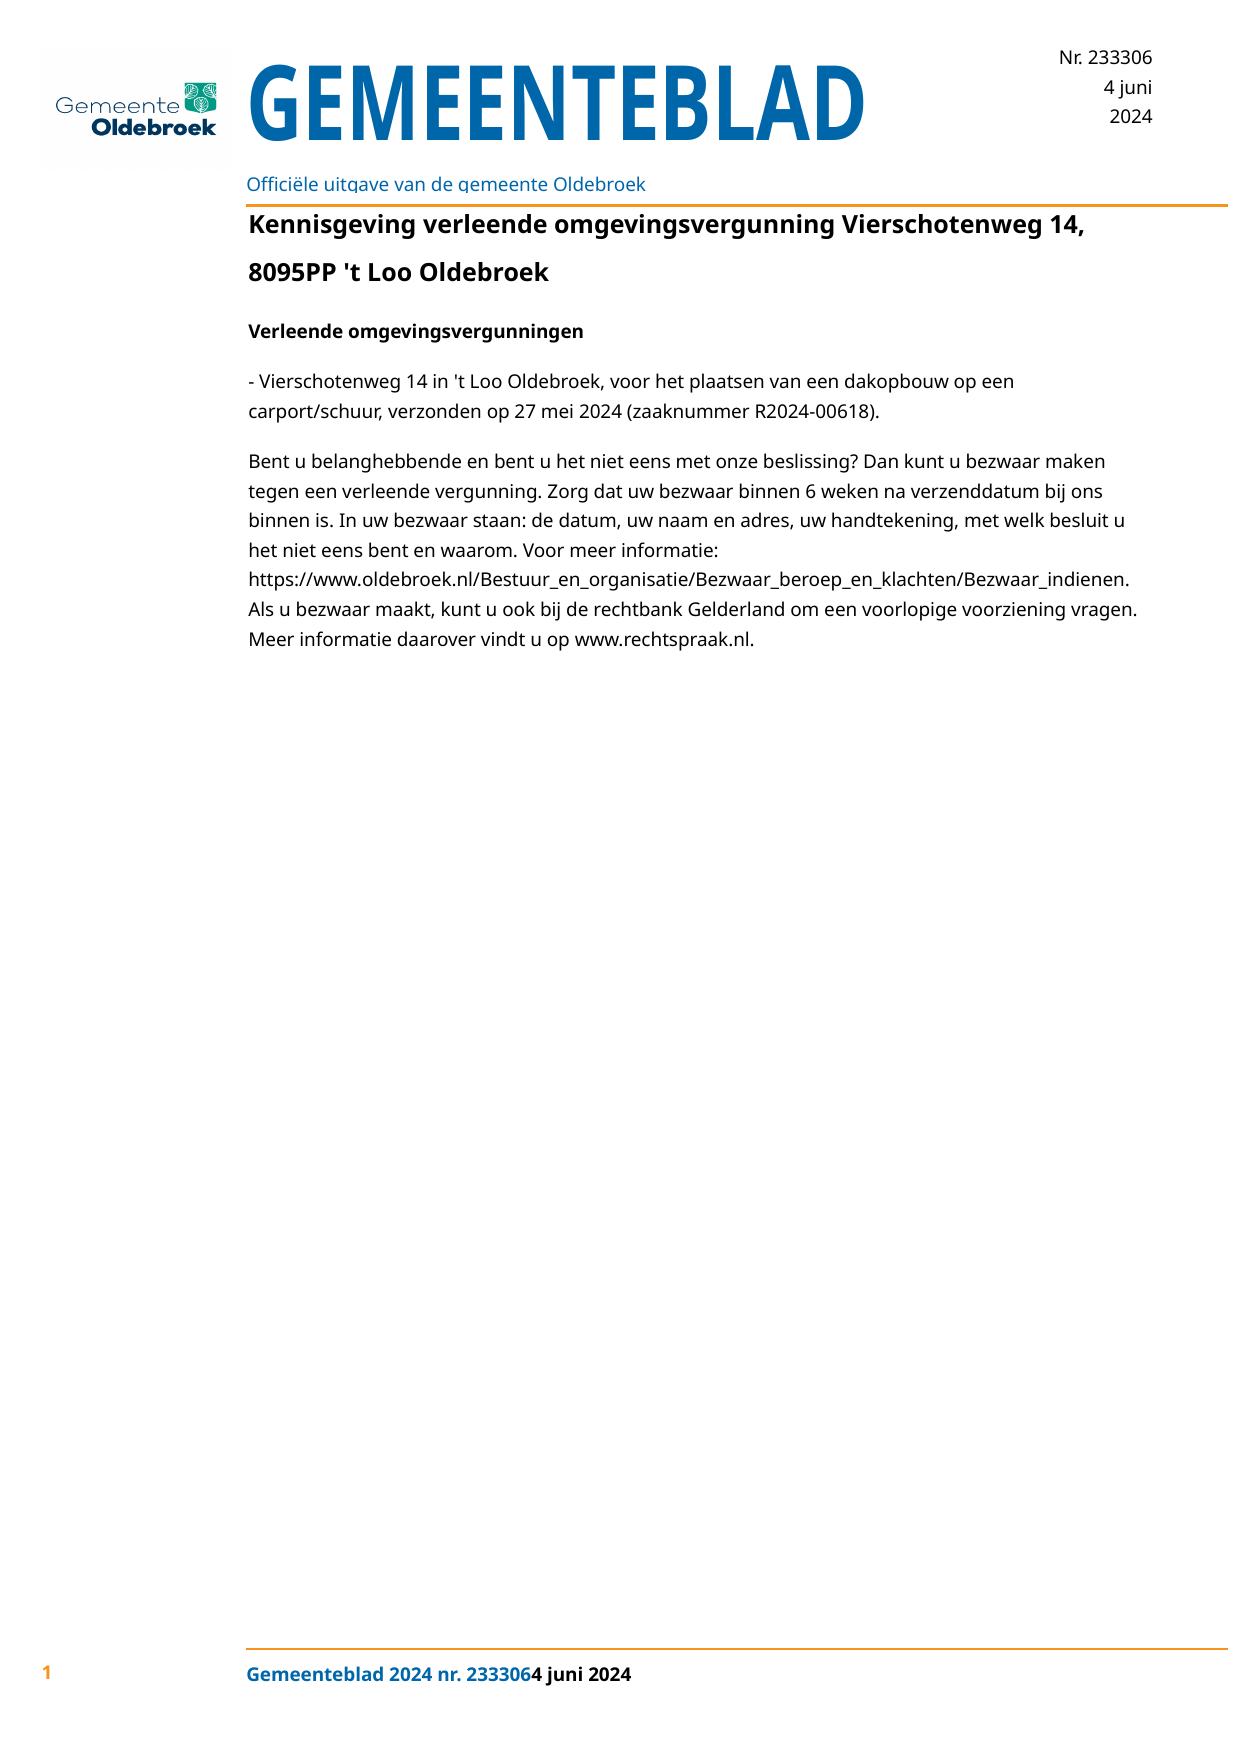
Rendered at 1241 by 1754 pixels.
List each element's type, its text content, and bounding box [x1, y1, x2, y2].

picture [41, 47, 231, 172]
text Bent u belanghebbende en bent u het niet eens met onze beslissing? Dan kunt u bezwaar maken tegen een verleende vergunning. Zorg dat uw bezwaar binnen 6 weken na verzenddatum bij ons binnen is. In uw bezwaar staan: de datum, uw naam en adres, uw handtekening, met welk besluit u het niet eens bent en waarom. Voor meer informatie: https://www.oldebroek.nl/Bestuur_en_organisatie/Bezwaar_beroep_en_klachten/Bezwaar_indienen. Als u bezwaar maakt, kunt u ook bij de rechtbank Gelderland om een voorlopige voorziening vragen. Meer informatie daarover vindt u op www.rechtspraak.nl. [248, 448, 1152, 652]
text - Vierschotenweg 14 in 't Loo Oldebroek, voor het plaatsen van een dakopbouw op een carport/schuur, verzonden op 27 mei 2024 (zaaknummer R2024-00618). [248, 368, 1152, 424]
text Verleende omgevingsvergunningen [248, 318, 1152, 344]
text Kennisgeving verleende omgevingsvergunning Vierschotenweg 14, 8095PP 't Loo Oldebroek [248, 207, 1152, 288]
